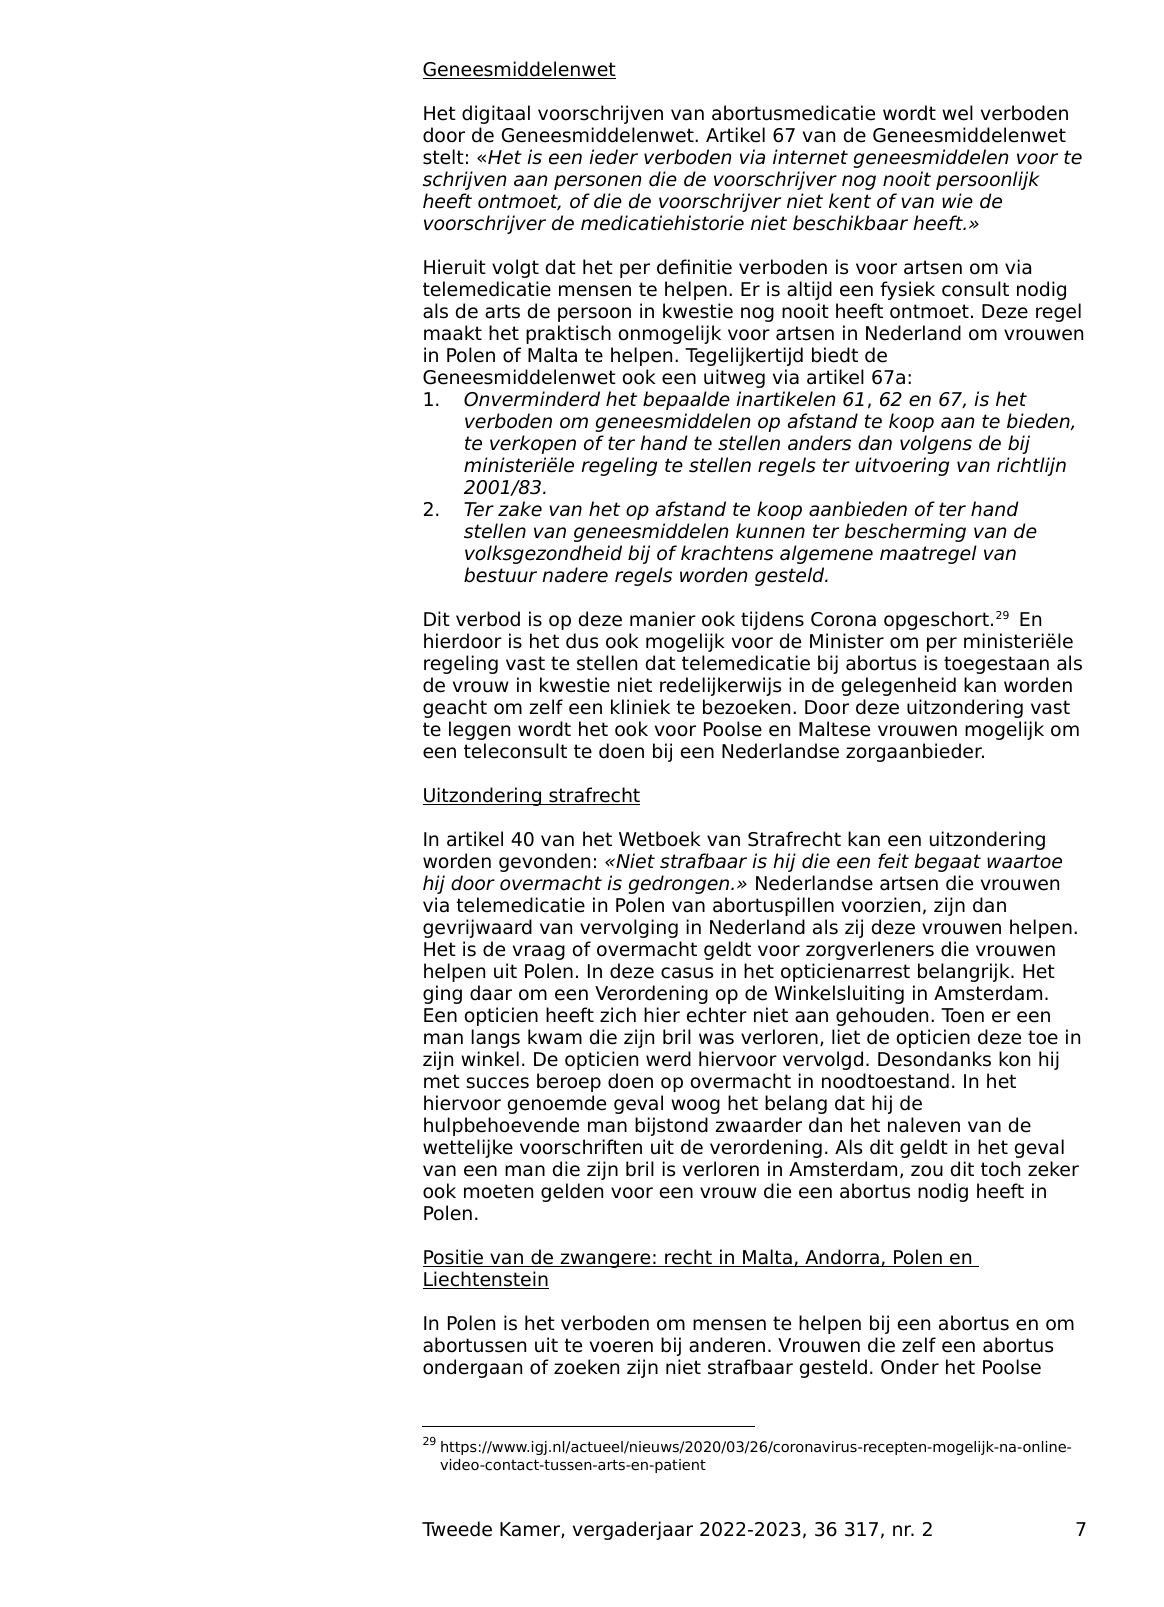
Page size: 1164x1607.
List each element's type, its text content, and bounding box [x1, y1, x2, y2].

text Het digitaal voorschrijven van abortusmedicatie wordt wel verboden door de Geneesmiddelenwet. Artikel 67 van de Geneesmiddelenwet stelt: «Het is een ieder verboden via internet geneesmiddelen voor te schrijven aan personen die de voorschrijver nog nooit persoonlijk heeft ontmoet, of die de voorschrijver niet kent of van wie de voorschrijver de medicatiehistorie niet beschikbaar heeft.» [422, 103, 1087, 235]
subtitle Geneesmiddelenwet [422, 59, 1087, 81]
text In Polen is het verboden om mensen te helpen bij een abortus en om abortussen uit te voeren bij anderen. Vrouwen die zelf een abortus ondergaan of zoeken zijn niet strafbaar gesteld. Onder het Poolse [422, 1313, 1087, 1379]
subtitle Positie van de zwangere: recht in Malta, Andorra, Polen en Liechtenstein [422, 1247, 1087, 1291]
text 2. Ter zake van het op afstand te koop aanbieden of ter hand stellen van geneesmiddelen kunnen ter bescherming van de volksgezondheid bij of krachtens algemene maatregel van bestuur nadere regels worden gesteld. [422, 499, 1087, 587]
text Hieruit volgt dat het per definitie verboden is voor artsen om via telemedicatie mensen te helpen. Er is altijd een fysiek consult nodig als de arts de persoon in kwestie nog nooit heeft ontmoet. Deze regel maakt het praktisch onmogelijk voor artsen in Nederland om vrouwen in Polen of Malta te helpen. Tegelijkertijd biedt de Geneesmiddelenwet ook een uitweg via artikel 67a: [422, 257, 1087, 389]
subtitle Uitzondering strafrecht [422, 785, 1087, 807]
text Dit verbod is op deze manier ook tijdens Corona opgeschort. En hierdoor is het dus ook mogelijk voor de Minister om per ministeriële regeling vast te stellen dat telemedicatie bij abortus is toegestaan als de vrouw in kwestie niet redelijkerwijs in de gelegenheid kan worden geacht om zelf een kliniek te bezoeken. Door deze uitzondering vast te leggen wordt het ook voor Poolse en Maltese vrouwen mogelijk om een teleconsult te doen bij een Nederlandse zorgaanbieder. [422, 609, 1087, 763]
text 1. Onverminderd het bepaalde inartikelen 61, 62 en 67, is het verboden om geneesmiddelen op afstand te koop aan te bieden, te verkopen of ter hand te stellen anders dan volgens de bij ministeriële regeling te stellen regels ter uitvoering van richtlijn 2001/83. [422, 389, 1087, 499]
text https://www.igj.nl/actueel/nieuws/2020/03/26/coronavirus-recepten-mogelijk-na-online-video-contact-tussen-arts-en-patient [422, 1435, 1087, 1474]
text In artikel 40 van het Wetboek van Strafrecht kan een uitzondering worden gevonden: «Niet strafbaar is hij die een feit begaat waartoe hij door overmacht is gedrongen.» Nederlandse artsen die vrouwen via telemedicatie in Polen van abortuspillen voorzien, zijn dan gevrijwaard van vervolging in Nederland als zij deze vrouwen helpen. Het is de vraag of overmacht geldt voor zorgverleners die vrouwen helpen uit Polen. In deze casus in het opticienarrest belangrijk. Het ging daar om een Verordening op de Winkelsluiting in Amsterdam. Een opticien heeft zich hier echter niet aan gehouden. Toen er een man langs kwam die zijn bril was verloren, liet de opticien deze toe in zijn winkel. De opticien werd hiervoor vervolgd. Desondanks kon hij met succes beroep doen op overmacht in noodtoestand. In het hiervoor genoemde geval woog het belang dat hij de hulpbehoevende man bijstond zwaarder dan het naleven van de wettelijke voorschriften uit de verordening. Als dit geldt in het geval van een man die zijn bril is verloren in Amsterdam, zou dit toch zeker ook moeten gelden voor een vrouw die een abortus nodig heeft in Polen. [422, 829, 1087, 1225]
